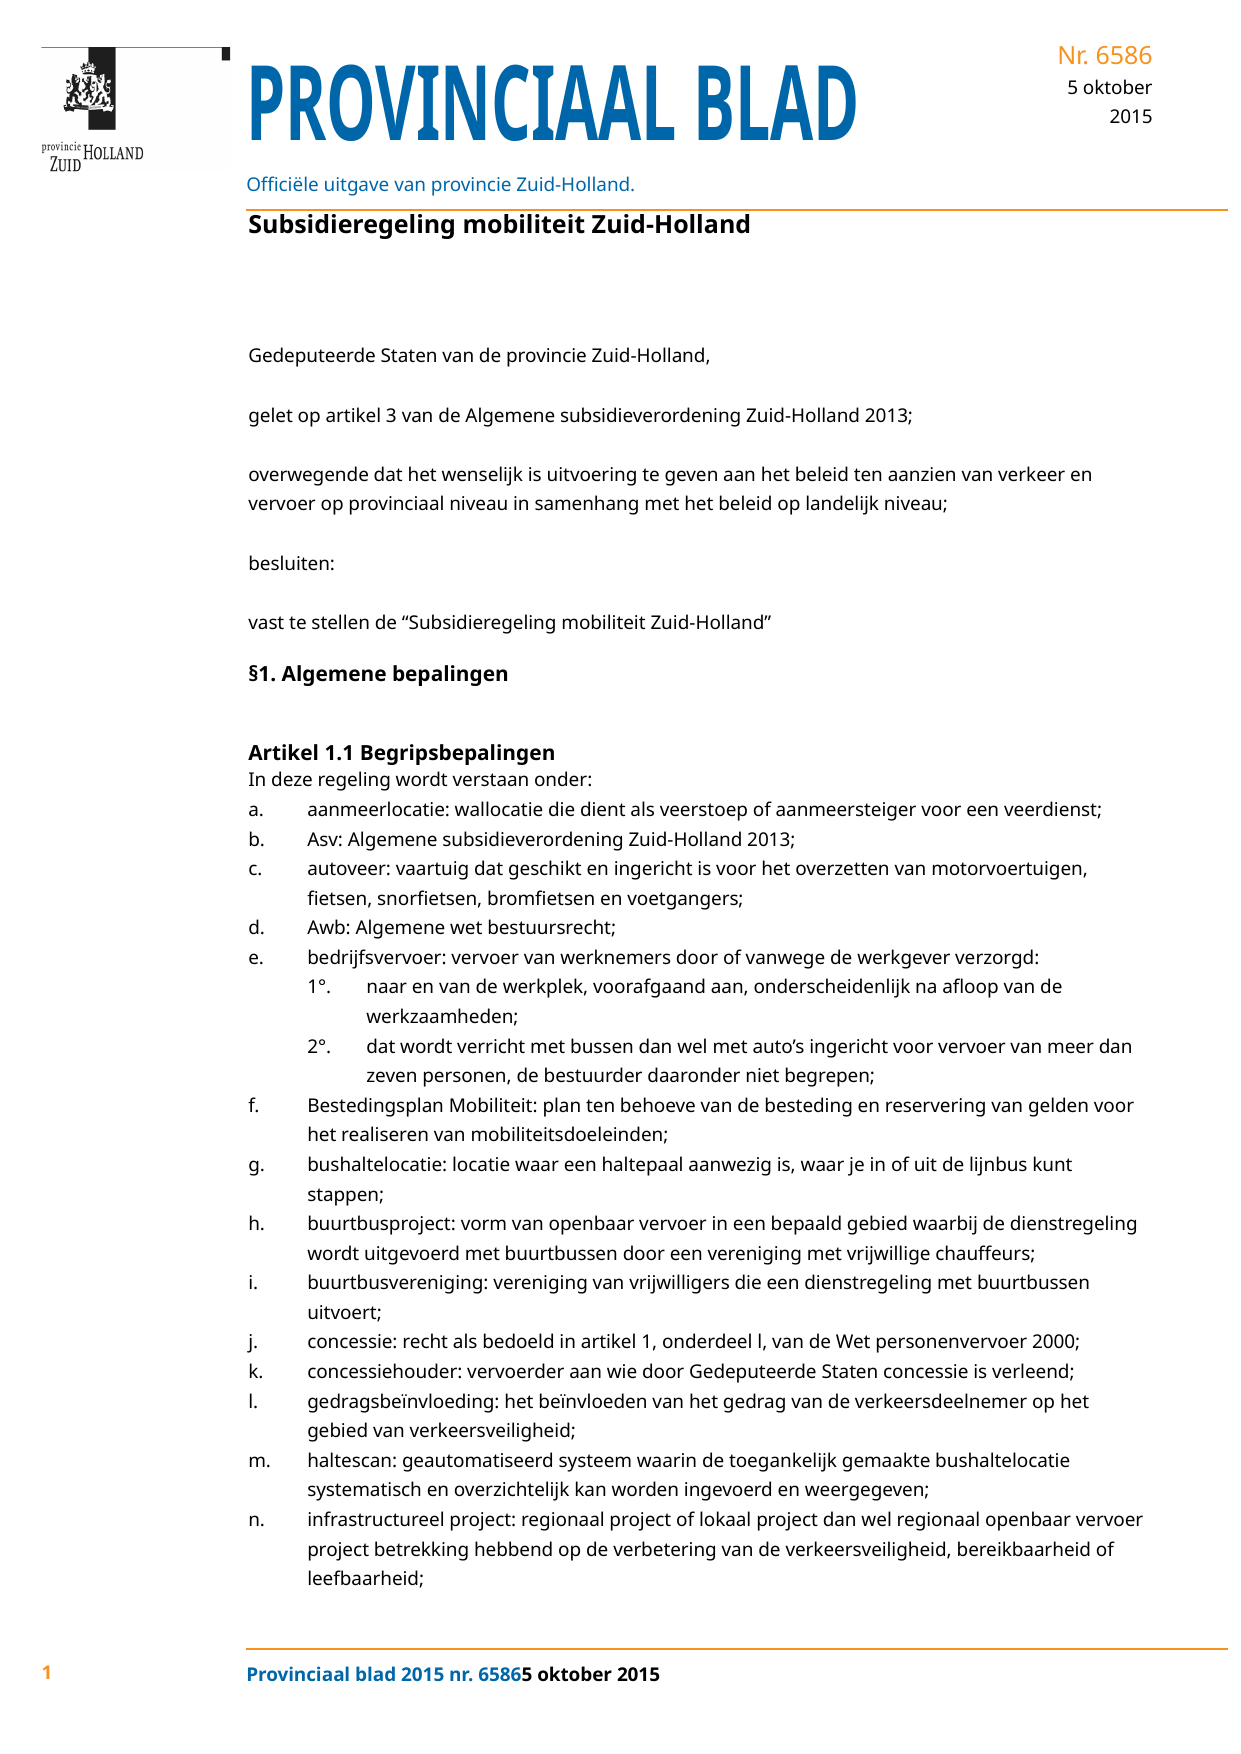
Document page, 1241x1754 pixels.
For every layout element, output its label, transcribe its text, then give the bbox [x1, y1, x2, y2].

list dat wordt verricht met bussen dan wel met auto’s ingericht voor vervoer van meer dan zeven personen, de bestuurder daaronder niet begrepen; [307, 1033, 1152, 1088]
list naar en van de werkplek, voorafgaand aan, onderscheidenlijk na afloop van de werkzaamheden; [307, 974, 1152, 1029]
list Bestedingsplan Mobiliteit: plan ten behoeve van de besteding en reservering van gelden voor het realiseren van mobiliteitsdoeleinden; [248, 1092, 1152, 1147]
list Asv: Algemene subsidieverordening Zuid-Holland 2013; [248, 826, 1152, 851]
list Awb: Algemene wet bestuursrecht; [248, 914, 1152, 940]
text Gedeputeerde Staten van de provincie Zuid-Holland, [248, 343, 1152, 368]
list gedragsbeïnvloeding: het beïnvloeden van het gedrag van de verkeersdeelnemer op het gebied van verkeersveiligheid; [248, 1388, 1152, 1443]
list buurtbusproject: vorm van openbaar vervoer in een bepaald gebied waarbij de dienstregeling wordt uitgevoerd met buurtbussen door een vereniging met vrijwillige chauffeurs; [248, 1210, 1152, 1266]
text vast te stellen de “Subsidieregeling mobiliteit Zuid-Holland” [248, 609, 1152, 634]
list concessie: recht als bedoeld in artikel 1, onderdeel l, van de Wet personenvervoer 2000; [248, 1329, 1152, 1354]
picture [41, 47, 231, 172]
list bedrijfsvervoer: vervoer van werknemers door of vanwege de werkgever verzorgd: [248, 944, 1152, 970]
text gelet op artikel 3 van de Algemene subsidieverordening Zuid-Holland 2013; [248, 402, 1152, 427]
list infrastructureel project: regionaal project of lokaal project dan wel regionaal openbaar vervoer project betrekking hebbend op de verbetering van de verkeersveiligheid, bereikbaarheid of leefbaarheid; [248, 1506, 1152, 1591]
list haltescan: geautomatiseerd systeem waarin de toegankelijk gemaakte bushaltelocatie systematisch en overzichtelijk kan worden ingevoerd en weergegeven; [248, 1447, 1152, 1502]
text In deze regeling wordt verstaan onder: [248, 767, 1152, 792]
list bushaltelocatie: locatie waar een haltepaal aanwezig is, waar je in of uit de lijnbus kunt stappen; [248, 1151, 1152, 1206]
list autoveer: vaartuig dat geschikt en ingericht is voor het overzetten van motorvoertuigen, fietsen, snorfietsen, bromfietsen en voetgangers; [248, 855, 1152, 911]
list buurtbusvereniging: vereniging van vrijwilligers die een dienstregeling met buurtbussen uitvoert; [248, 1269, 1152, 1325]
text besluiten: [248, 550, 1152, 575]
text Subsidieregeling mobiliteit Zuid-Holland [248, 211, 1152, 241]
text §1. Algemene bepalingen [248, 659, 1152, 688]
text Artikel 1.1 Begripsbepalingen [248, 738, 1152, 767]
text overwegende dat het wenselijk is uitvoering te geven aan het beleid ten aanzien van verkeer en vervoer op provinciaal niveau in samenhang met het beleid op landelijk niveau; [248, 461, 1152, 516]
list aanmeerlocatie: wallocatie die dient als veerstoep of aanmeersteiger voor een veerdienst; [248, 796, 1152, 822]
list concessiehouder: vervoerder aan wie door Gedeputeerde Staten concessie is verleend; [248, 1358, 1152, 1384]
